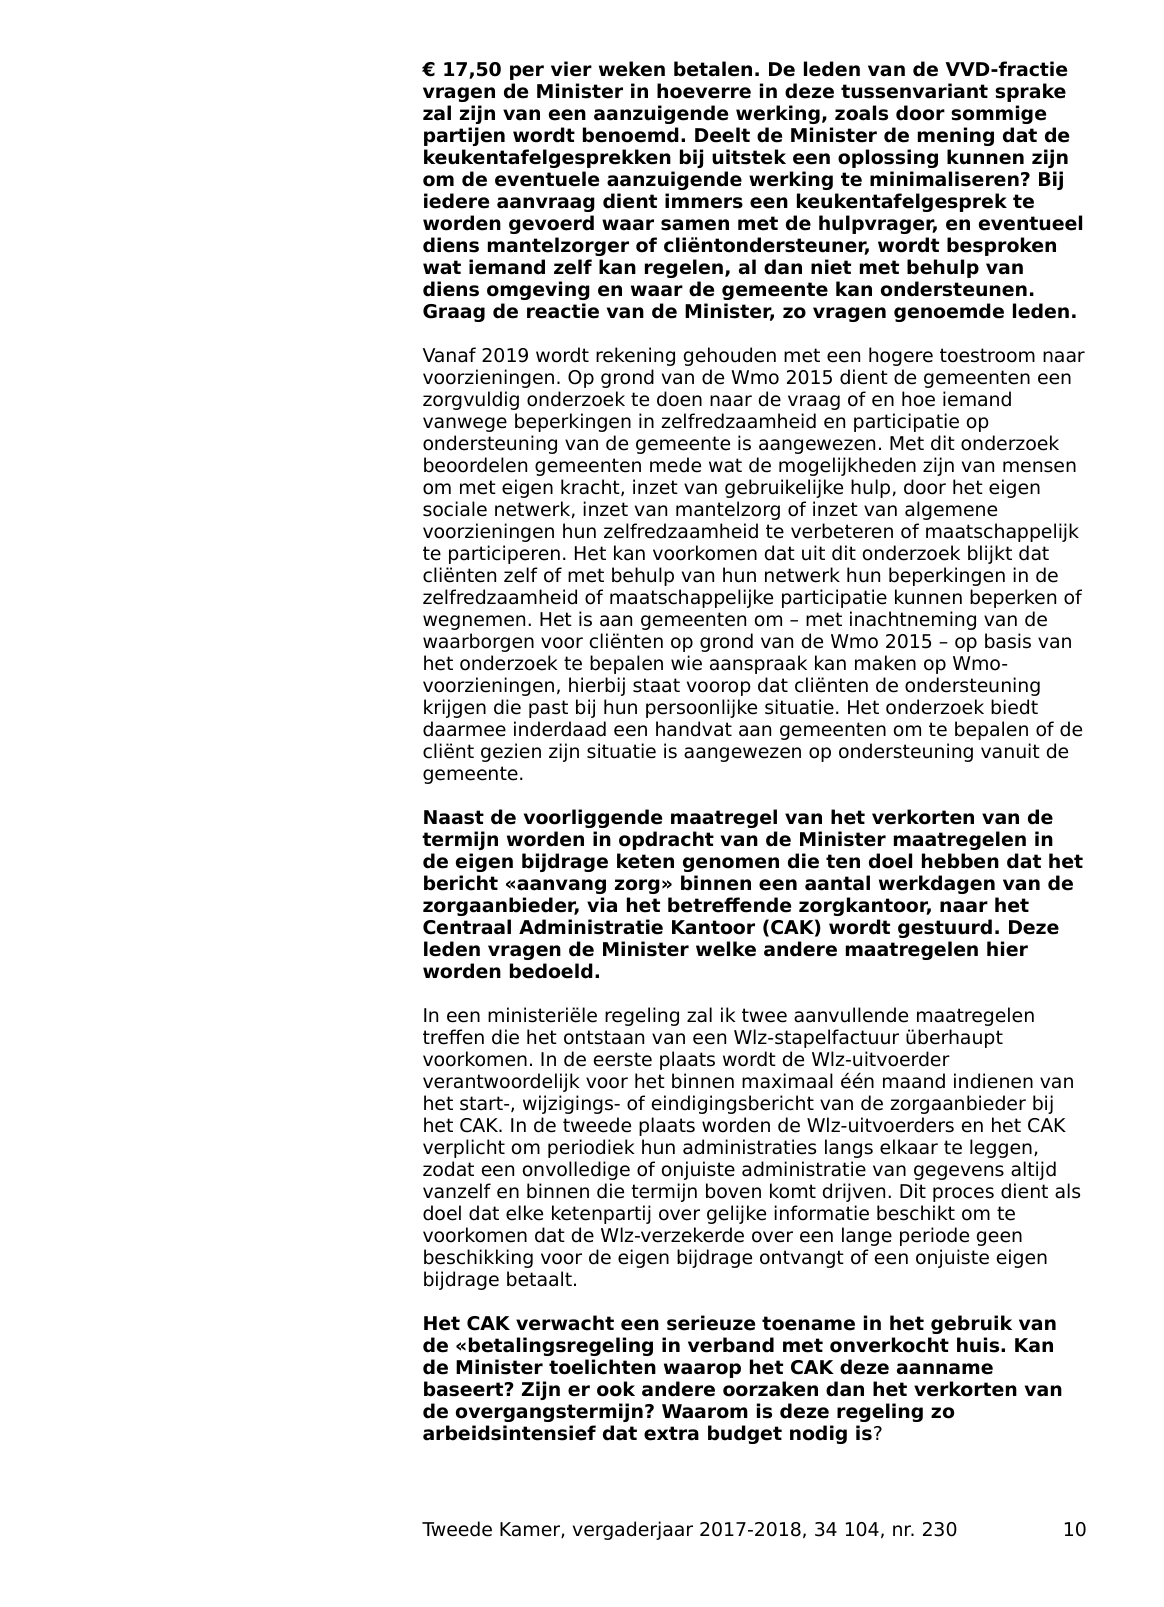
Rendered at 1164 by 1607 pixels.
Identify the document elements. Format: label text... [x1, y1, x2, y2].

text € 17,50 per vier weken betalen. De leden van de VVD-fractie vragen de Minister in hoeverre in deze tussenvariant sprake zal zijn van een aanzuigende werking, zoals door sommige partijen wordt benoemd. Deelt de Minister de mening dat de keukentafelgesprekken bij uitstek een oplossing kunnen zijn om de eventuele aanzuigende werking te minimaliseren? Bij iedere aanvraag dient immers een keukentafelgesprek te worden gevoerd waar samen met de hulpvrager, en eventueel diens mantelzorger of cliëntondersteuner, wordt besproken wat iemand zelf kan regelen, al dan niet met behulp van diens omgeving en waar de gemeente kan ondersteunen. Graag de reactie van de Minister, zo vragen genoemde leden. [422, 59, 1087, 323]
text Naast de voorliggende maatregel van het verkorten van de termijn worden in opdracht van de Minister maatregelen in de eigen bijdrage keten genomen die ten doel hebben dat het bericht «aanvang zorg» binnen een aantal werkdagen van de zorgaanbieder, via het betreffende zorgkantoor, naar het Centraal Administratie Kantoor (CAK) wordt gestuurd. Deze leden vragen de Minister welke andere maatregelen hier worden bedoeld. [422, 807, 1087, 983]
text In een ministeriële regeling zal ik twee aanvullende maatregelen treffen die het ontstaan van een Wlz-stapelfactuur überhaupt voorkomen. In de eerste plaats wordt de Wlz-uitvoerder verantwoordelijk voor het binnen maximaal één maand indienen van het start-, wijzigings- of eindigingsbericht van de zorgaanbieder bij het CAK. In de tweede plaats worden de Wlz-uitvoerders en het CAK verplicht om periodiek hun administraties langs elkaar te leggen, zodat een onvolledige of onjuiste administratie van gegevens altijd vanzelf en binnen die termijn boven komt drijven. Dit proces dient als doel dat elke ketenpartij over gelijke informatie beschikt om te voorkomen dat de Wlz-verzekerde over een lange periode geen beschikking voor de eigen bijdrage ontvangt of een onjuiste eigen bijdrage betaalt. [422, 1005, 1087, 1291]
text Het CAK verwacht een serieuze toename in het gebruik van de «betalingsregeling in verband met onverkocht huis. Kan de Minister toelichten waarop het CAK deze aanname baseert? Zijn er ook andere oorzaken dan het verkorten van de overgangstermijn? Waarom is deze regeling zo arbeidsintensief dat extra budget nodig is? [422, 1313, 1087, 1444]
text Vanaf 2019 wordt rekening gehouden met een hogere toestroom naar voorzieningen. Op grond van de Wmo 2015 dient de gemeenten een zorgvuldig onderzoek te doen naar de vraag of en hoe iemand vanwege beperkingen in zelfredzaamheid en participatie op ondersteuning van de gemeente is aangewezen. Met dit onderzoek beoordelen gemeenten mede wat de mogelijkheden zijn van mensen om met eigen kracht, inzet van gebruikelijke hulp, door het eigen sociale netwerk, inzet van mantelzorg of inzet van algemene voorzieningen hun zelfredzaamheid te verbeteren of maatschappelijk te participeren. Het kan voorkomen dat uit dit onderzoek blijkt dat cliënten zelf of met behulp van hun netwerk hun beperkingen in de zelfredzaamheid of maatschappelijke participatie kunnen beperken of wegnemen. Het is aan gemeenten om – met inachtneming van de waarborgen voor cliënten op grond van de Wmo 2015 – op basis van het onderzoek te bepalen wie aanspraak kan maken op Wmo-voorzieningen, hierbij staat voorop dat cliënten de ondersteuning krijgen die past bij hun persoonlijke situatie. Het onderzoek biedt daarmee inderdaad een handvat aan gemeenten om te bepalen of de cliënt gezien zijn situatie is aangewezen op ondersteuning vanuit de gemeente. [422, 345, 1087, 784]
